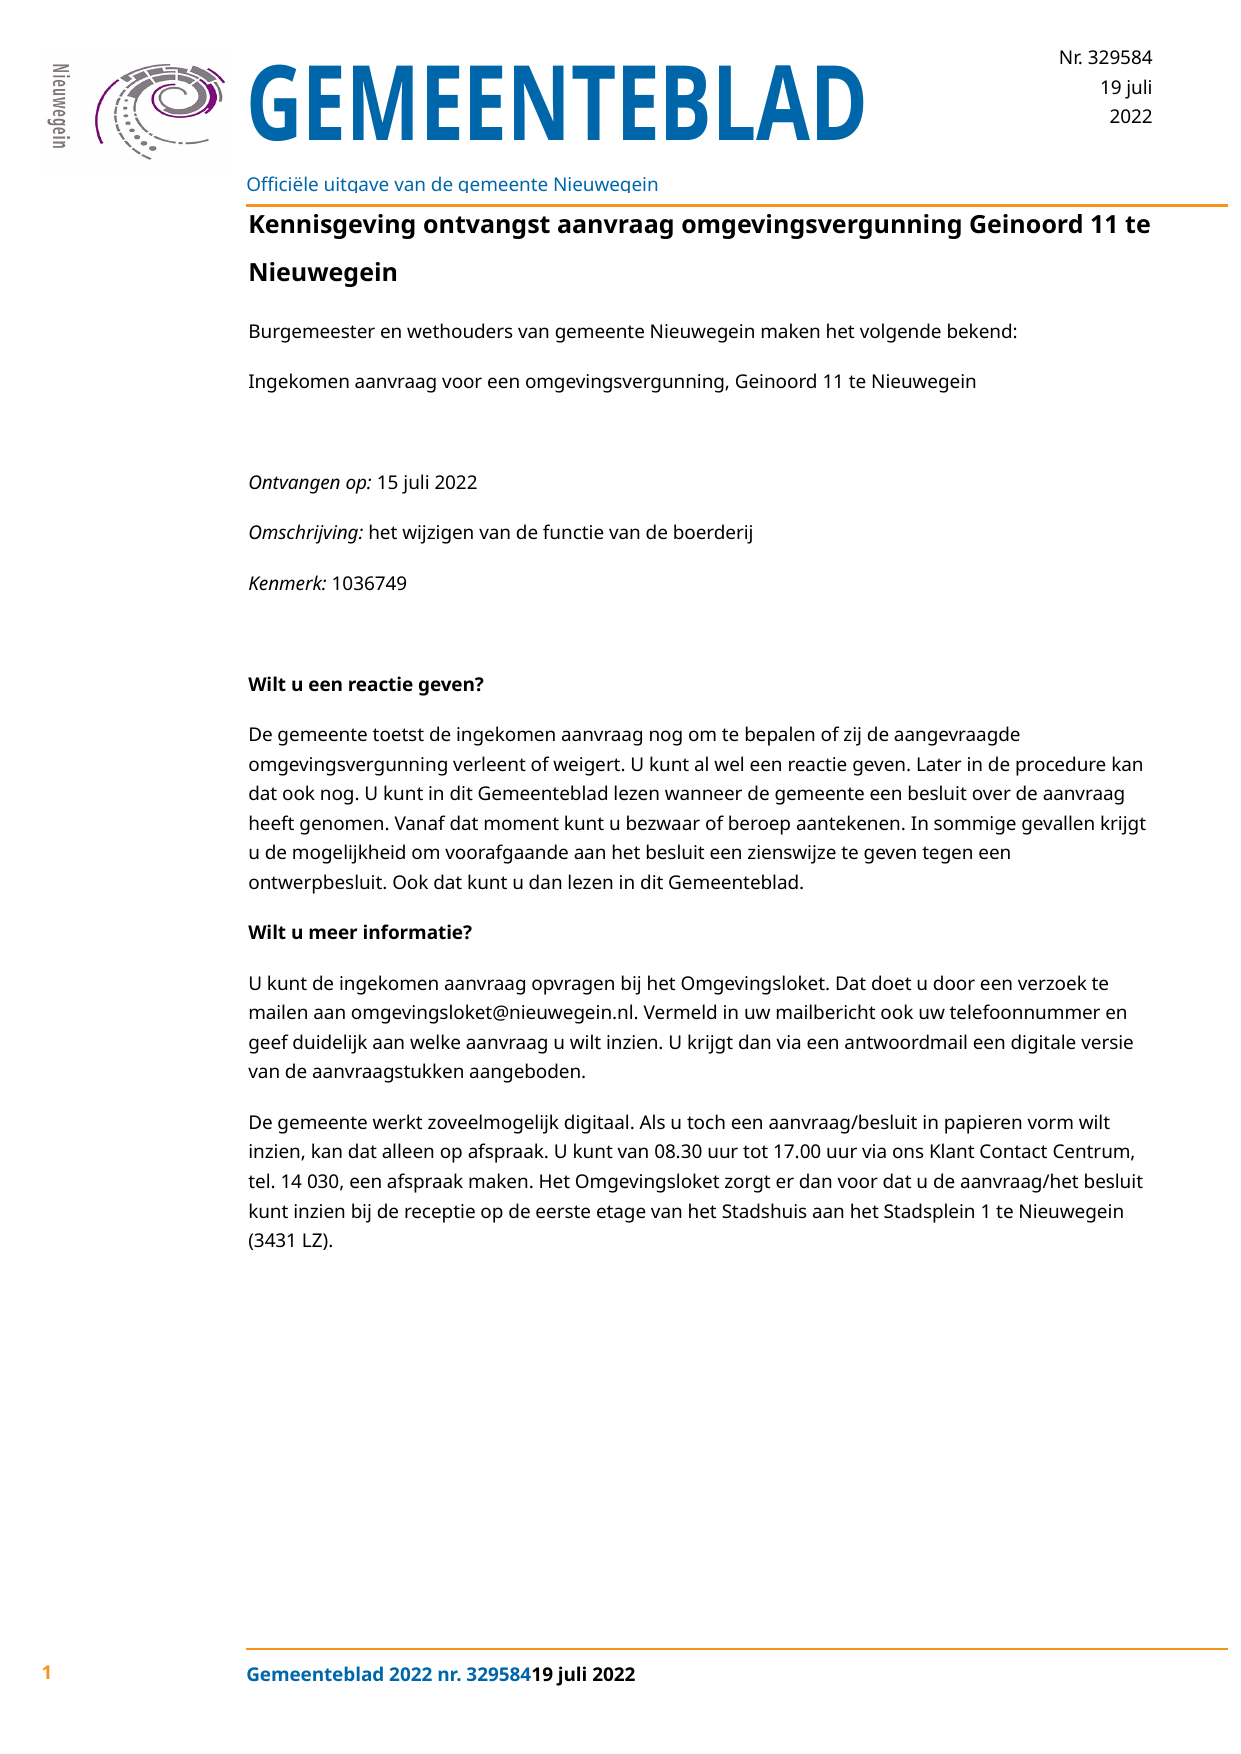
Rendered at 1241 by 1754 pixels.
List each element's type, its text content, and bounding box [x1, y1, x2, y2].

text Ingekomen aanvraag voor een omgevingsvergunning, Geinoord 11 te Nieuwegein [248, 368, 1152, 394]
text Kenmerk: 1036749 [248, 570, 1152, 596]
text Burgemeester en wethouders van gemeente Nieuwegein maken het volgende bekend: [248, 318, 1152, 344]
text Ontvangen op: 15 juli 2022 [248, 469, 1152, 495]
picture [41, 47, 231, 172]
text De gemeente toetst de ingekomen aanvraag nog om te bepalen of zij de aangevraagde omgevingsvergunning verleent of weigert. U kunt al wel een reactie geven. Later in de procedure kan dat ook nog. U kunt in dit Gemeenteblad lezen wanneer de gemeente een besluit over de aanvraag heeft genomen. Vanaf dat moment kunt u bezwaar of beroep aantekenen. In sommige gevallen krijgt u de mogelijkheid om voorafgaande aan het besluit een zienswijze te geven tegen een ontwerpbesluit. Ook dat kunt u dan lezen in dit Gemeenteblad. [248, 721, 1152, 895]
text Wilt u een reactie geven? [248, 671, 1152, 697]
text Omschrijving: het wijzigen van de functie van de boerderij [248, 519, 1152, 545]
text Wilt u meer informatie? [248, 919, 1152, 945]
text U kunt de ingekomen aanvraag opvragen bij het Omgevingsloket. Dat doet u door een verzoek te mailen aan omgevingsloket@nieuwegein.nl. Vermeld in uw mailbericht ook uw telefoonnummer en geef duidelijk aan welke aanvraag u wilt inzien. U krijgt dan via een antwoordmail een digitale versie van de aanvraagstukken aangeboden. [248, 970, 1152, 1084]
text De gemeente werkt zoveelmogelijk digitaal. Als u toch een aanvraag/besluit in papieren vorm wilt inzien, kan dat alleen op afspraak. U kunt van 08.30 uur tot 17.00 uur via ons Klant Contact Centrum, tel. 14 030, een afspraak maken. Het Omgevingsloket zorgt er dan voor dat u de aanvraag/het besluit kunt inzien bij de receptie op de eerste etage van het Stadshuis aan het Stadsplein 1 te Nieuwegein (3431 LZ). [248, 1109, 1152, 1253]
text Kennisgeving ontvangst aanvraag omgevingsvergunning Geinoord 11 te Nieuwegein [248, 207, 1152, 288]
